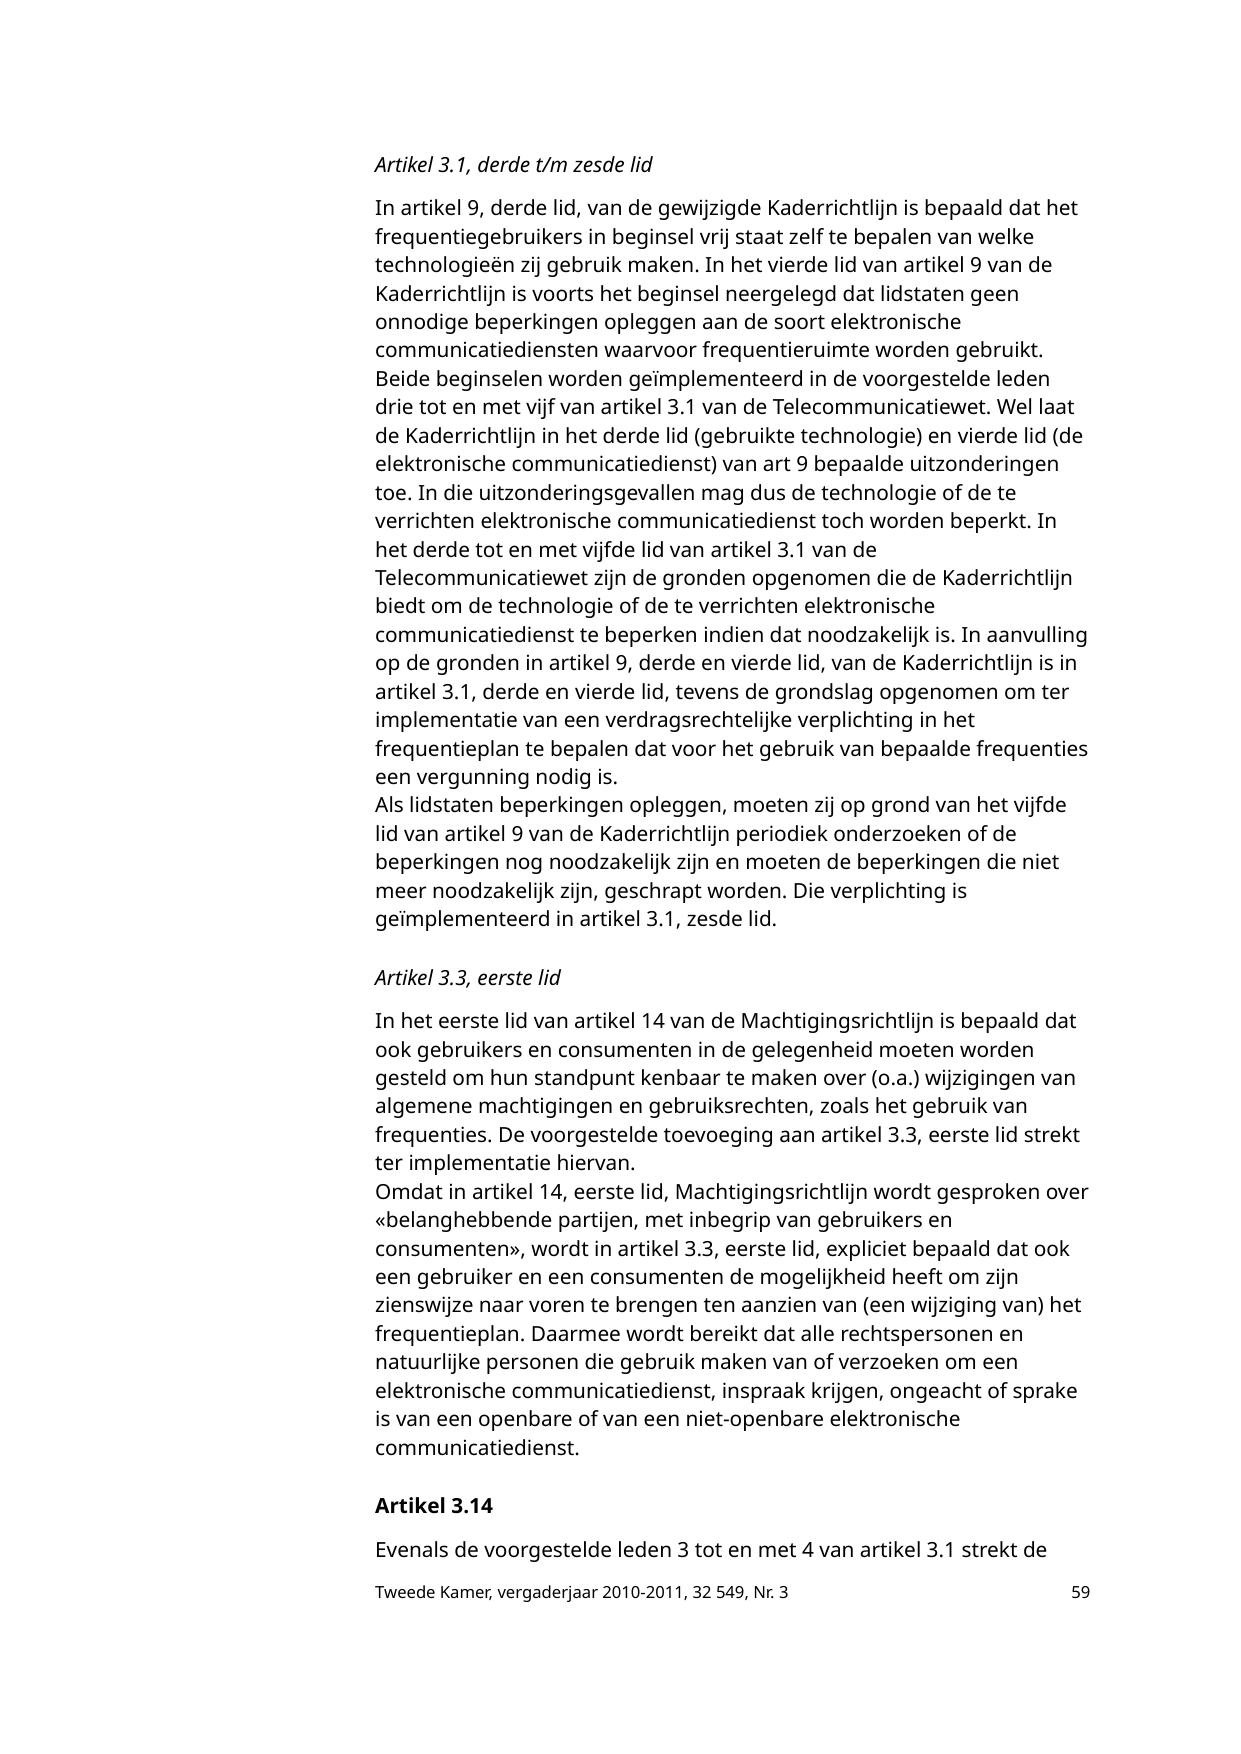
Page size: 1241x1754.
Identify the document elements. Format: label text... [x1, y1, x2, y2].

text Omdat in artikel 14, eerste lid, Machtigingsrichtlijn wordt gesproken over «belanghebbende partijen, met inbegrip van gebruikers en consumenten», wordt in artikel 3.3, eerste lid, expliciet bepaald dat ook een gebruiker en een consumenten de mogelijkheid heeft om zijn zienswijze naar voren te brengen ten aanzien van (een wijziging van) het frequentieplan. Daarmee wordt bereikt dat alle rechtspersonen en natuurlijke personen die gebruik maken van of verzoeken om een elektronische communicatiedienst, inspraak krijgen, ongeacht of sprake is van een openbare of van een niet-openbare elektronische communicatiedienst. [375, 1177, 1090, 1461]
text Evenals de voorgestelde leden 3 tot en met 4 van artikel 3.1 strekt de [375, 1535, 1090, 1563]
text Artikel 3.3, eerste lid [375, 963, 1090, 991]
text In artikel 9, derde lid, van de gewijzigde Kaderrichtlijn is bepaald dat het frequentiegebruikers in beginsel vrij staat zelf te bepalen van welke technologieën zij gebruik maken. In het vierde lid van artikel 9 van de Kaderrichtlijn is voorts het beginsel neergelegd dat lidstaten geen onnodige beperkingen opleggen aan de soort elektronische communicatiediensten waarvoor frequentieruimte worden gebruikt. Beide beginselen worden geïmplementeerd in de voorgestelde leden drie tot en met vijf van artikel 3.1 van de Telecommunicatiewet. Wel laat de Kaderrichtlijn in het derde lid (gebruikte technologie) en vierde lid (de elektronische communicatiedienst) van art 9 bepaalde uitzonderingen toe. In die uitzonderingsgevallen mag dus de technologie of de te verrichten elektronische communicatiedienst toch worden beperkt. In het derde tot en met vijfde lid van artikel 3.1 van de Telecommunicatiewet zijn de gronden opgenomen die de Kaderrichtlijn biedt om de technologie of de te verrichten elektronische communicatiedienst te beperken indien dat noodzakelijk is. In aanvulling op de gronden in artikel 9, derde en vierde lid, van de Kaderrichtlijn is in artikel 3.1, derde en vierde lid, tevens de grondslag opgenomen om ter implementatie van een verdragsrechtelijke verplichting in het frequentieplan te bepalen dat voor het gebruik van bepaalde frequenties een vergunning nodig is. [375, 193, 1090, 791]
text Artikel 3.14 [375, 1491, 1090, 1520]
text Artikel 3.1, derde t/m zesde lid [375, 150, 1090, 178]
text In het eerste lid van artikel 14 van de Machtigingsrichtlijn is bepaald dat ook gebruikers en consumenten in de gelegenheid moeten worden gesteld om hun standpunt kenbaar te maken over (o.a.) wijzigingen van algemene machtigingen en gebruiksrechten, zoals het gebruik van frequenties. De voorgestelde toevoeging aan artikel 3.3, eerste lid strekt ter implementatie hiervan. [375, 1006, 1090, 1177]
text Als lidstaten beperkingen opleggen, moeten zij op grond van het vijfde lid van artikel 9 van de Kaderrichtlijn periodiek onderzoeken of de beperkingen nog noodzakelijk zijn en moeten de beperkingen die niet meer noodzakelijk zijn, geschrapt worden. Die verplichting is geïmplementeerd in artikel 3.1, zesde lid. [375, 791, 1090, 933]
